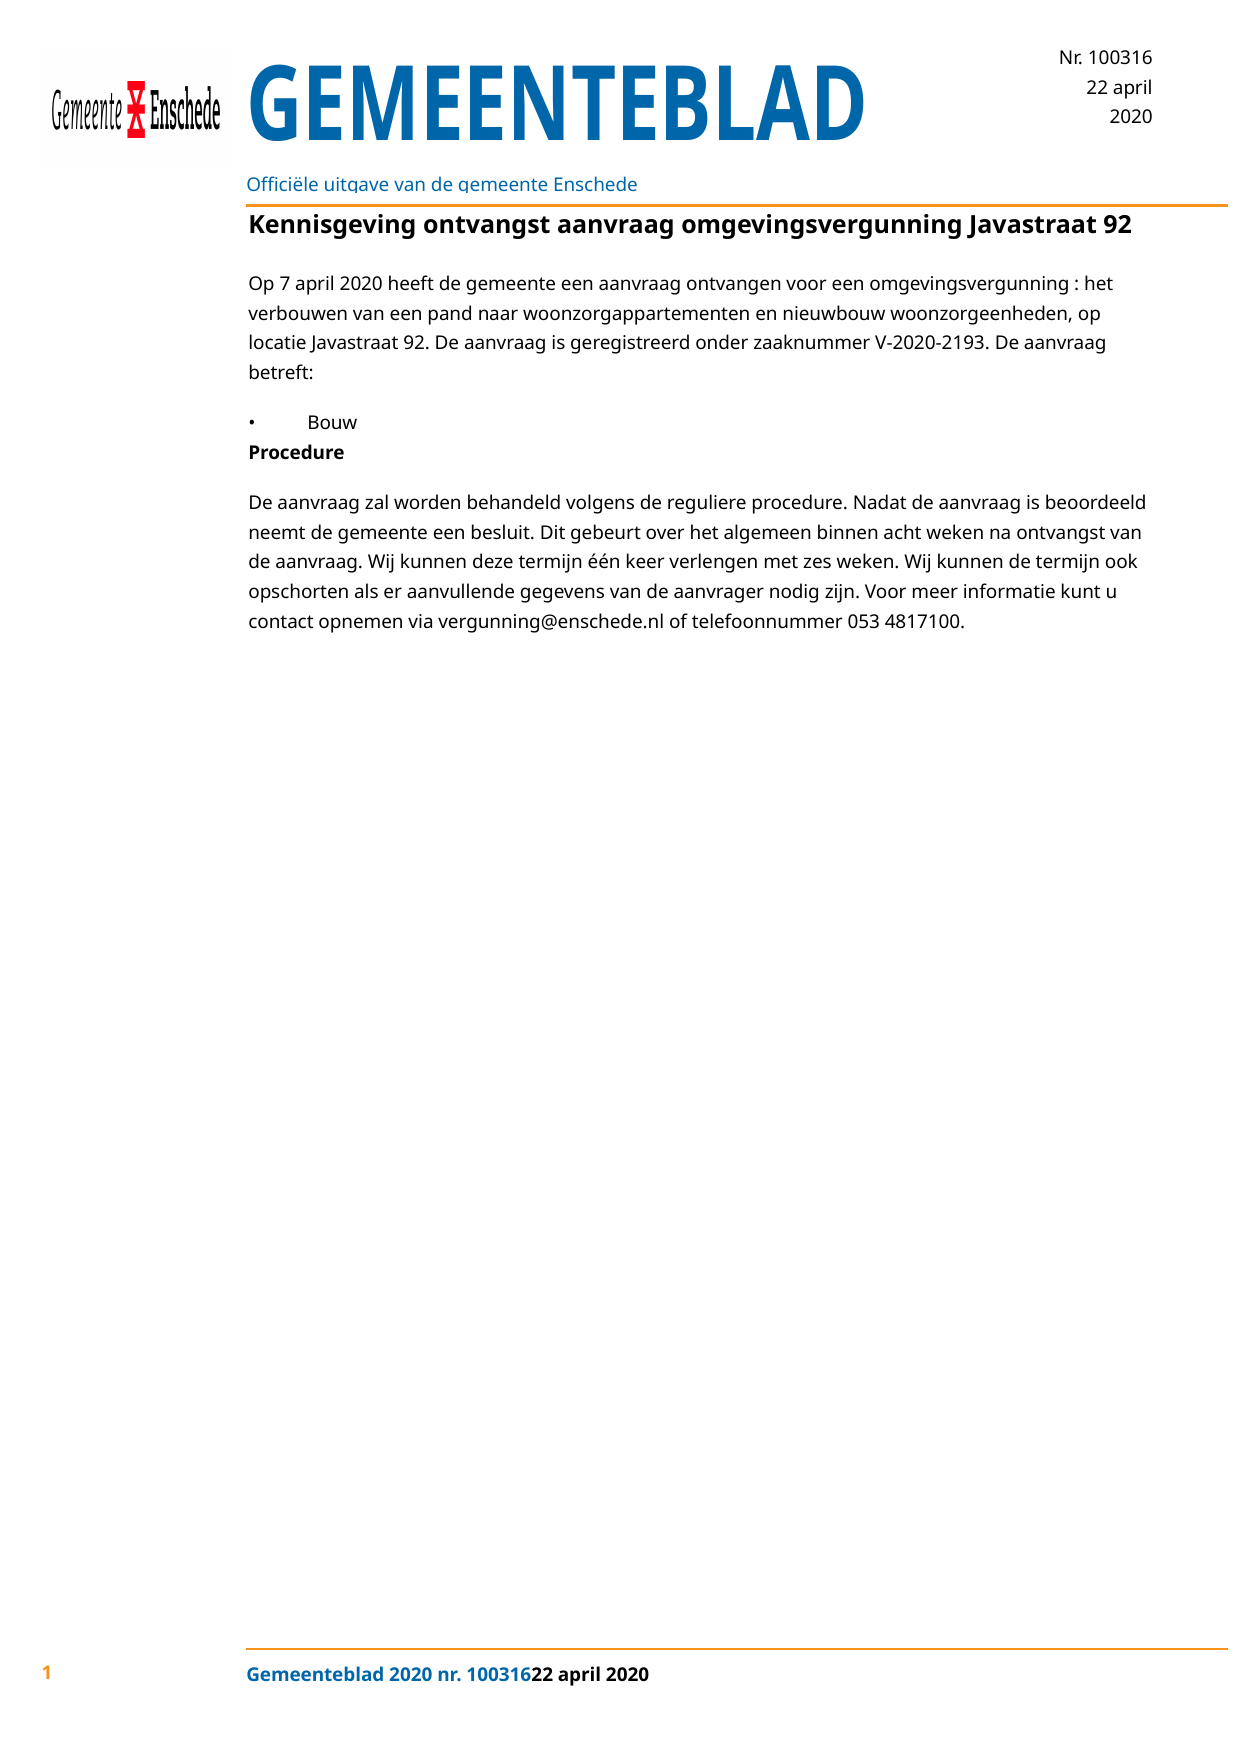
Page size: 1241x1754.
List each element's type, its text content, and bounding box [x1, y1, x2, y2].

text Op 7 april 2020 heeft de gemeente een aanvraag ontvangen voor een omgevingsvergunning : het verbouwen van een pand naar woonzorgappartementen en nieuwbouw woonzorgeenheden, op locatie Javastraat 92. De aanvraag is geregistreerd onder zaaknummer V-2020-2193. De aanvraag betreft: [248, 270, 1152, 385]
picture [41, 47, 231, 172]
text Procedure [248, 439, 1152, 465]
text De aanvraag zal worden behandeld volgens de reguliere procedure. Nadat de aanvraag is beoordeeld neemt de gemeente een besluit. Dit gebeurt over het algemeen binnen acht weken na ontvangst van de aanvraag. Wij kunnen deze termijn één keer verlengen met zes weken. Wij kunnen de termijn ook opschorten als er aanvullende gegevens van de aanvrager nodig zijn. Voor meer informatie kunt u contact opnemen via vergunning@enschede.nl of telefoonnummer 053 4817100. [248, 489, 1152, 633]
text Kennisgeving ontvangst aanvraag omgevingsvergunning Javastraat 92 [248, 207, 1152, 241]
list Bouw [248, 409, 1152, 435]
